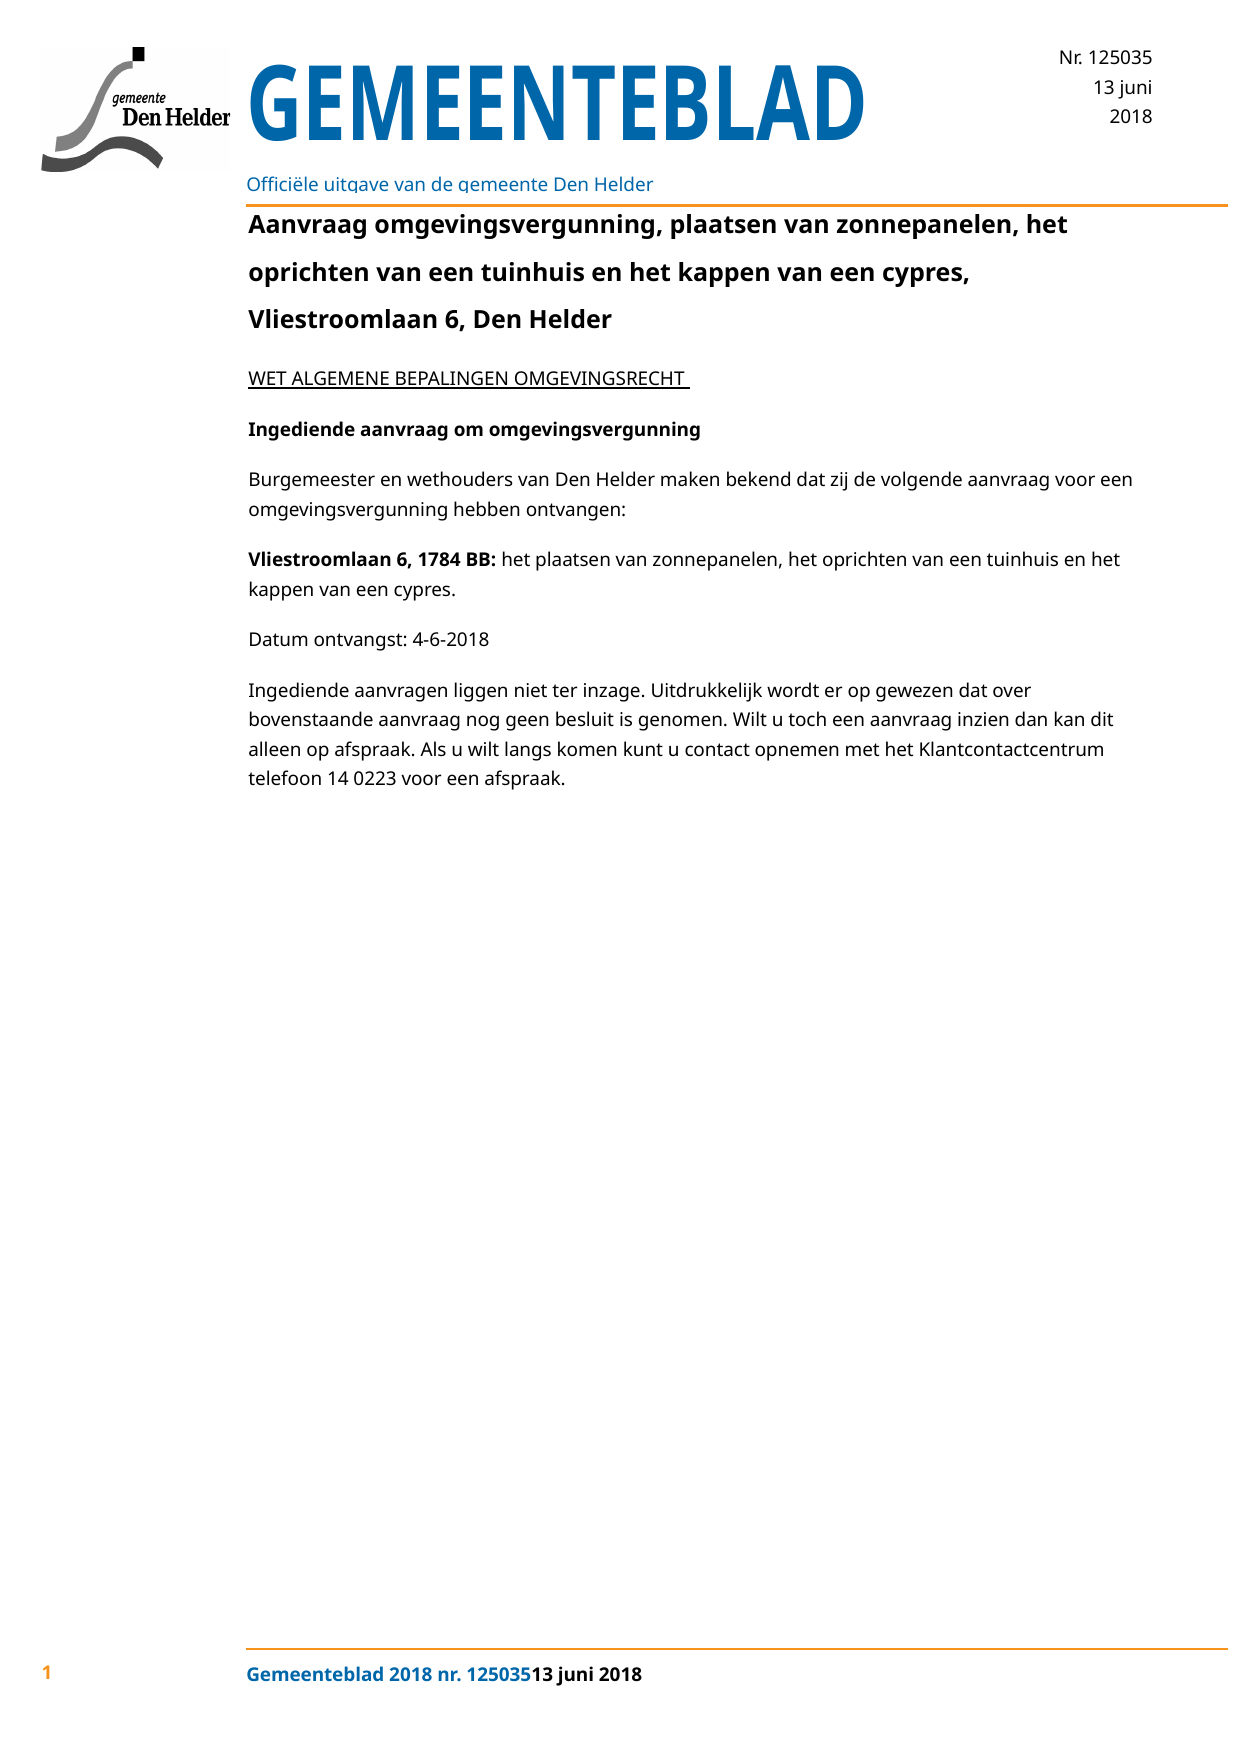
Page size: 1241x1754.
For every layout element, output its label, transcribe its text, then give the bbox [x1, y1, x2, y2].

text Datum ontvangst: 4-6-2018 [248, 626, 1152, 652]
text Vliestroomlaan 6, 1784 BB: het plaatsen van zonnepanelen, het oprichten van een tuinhuis en het kappen van een cypres. [248, 546, 1152, 602]
text Burgemeester en wethouders van Den Helder maken bekend dat zij de volgende aanvraag voor een omgevingsvergunning hebben ontvangen: [248, 466, 1152, 522]
text Aanvraag omgevingsvergunning, plaatsen van zonnepanelen, het oprichten van een tuinhuis en het kappen van een cypres, Vliestroomlaan 6, Den Helder [248, 207, 1152, 336]
text WET ALGEMENE BEPALINGEN OMGEVINGSRECHT [248, 366, 1152, 391]
picture [41, 47, 231, 172]
text Ingediende aanvraag om omgevingsvergunning [248, 416, 1152, 442]
text Ingediende aanvragen liggen niet ter inzage. Uitdrukkelijk wordt er op gewezen dat over bovenstaande aanvraag nog geen besluit is genomen. Wilt u toch een aanvraag inzien dan kan dit alleen op afspraak. Als u wilt langs komen kunt u contact opnemen met het Klantcontactcentrum telefoon 14 0223 voor een afspraak. [248, 677, 1152, 791]
